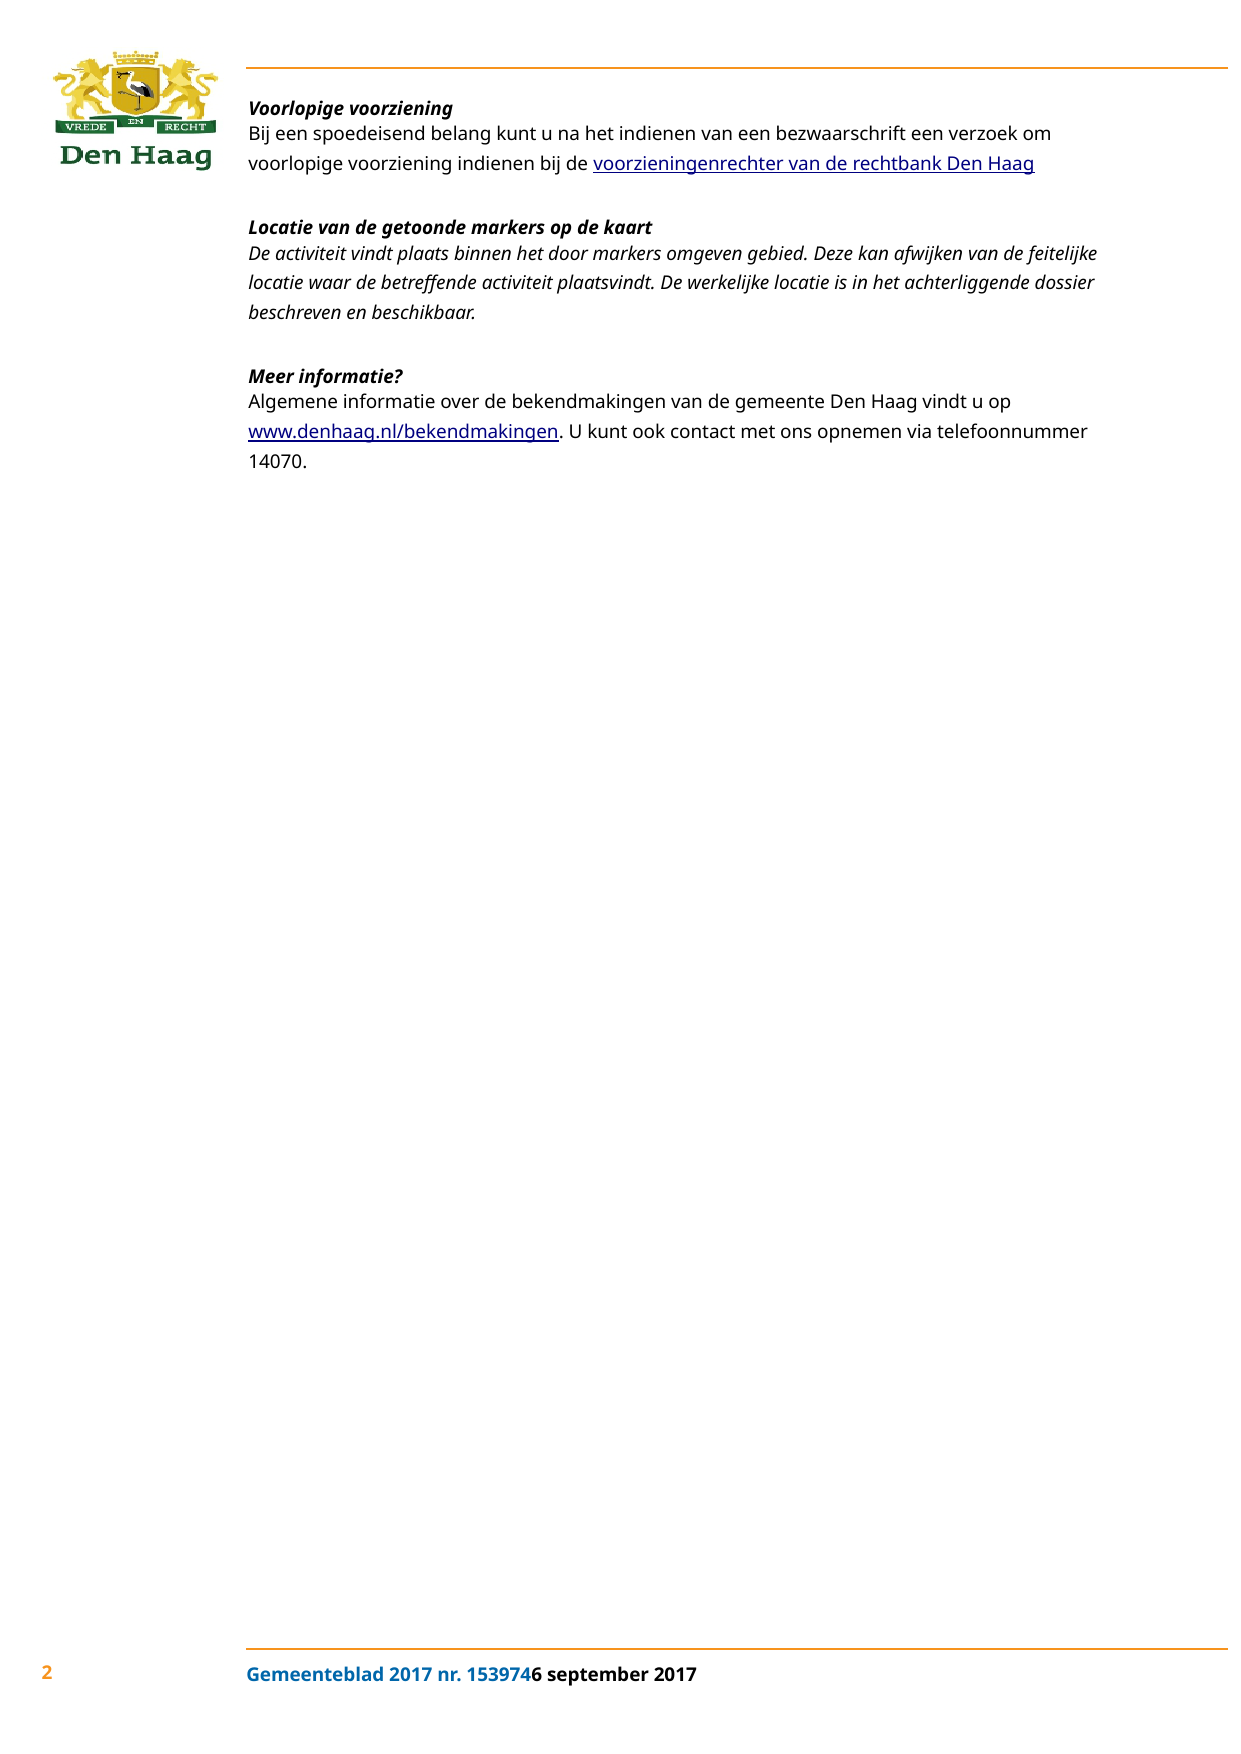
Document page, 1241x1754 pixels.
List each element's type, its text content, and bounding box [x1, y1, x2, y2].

text Algemene informatie over de bekendmakingen van de gemeente Den Haag vindt u op www.denhaag.nl/bekendmakingen. U kunt ook contact met ons opnemen via telefoonnummer 14070. [248, 389, 1152, 473]
text Locatie van de getoonde markers op de kaart [248, 214, 1152, 240]
text Bij een spoedeisend belang kunt u na het indienen van een bezwaarschrift een verzoek om voorlopige voorziening indienen bij de voorzieningenrechter van de rechtbank Den Haag [248, 121, 1152, 176]
picture [41, 47, 231, 172]
text De activiteit vindt plaats binnen het door markers omgeven gebied. Deze kan afwijken van de feitelijke locatie waar de betreffende activiteit plaatsvindt. De werkelijke locatie is in het achterliggende dossier beschreven en beschikbaar. [248, 240, 1152, 325]
text Meer informatie? [248, 363, 1152, 389]
text Voorlopige voorziening [248, 95, 1152, 121]
